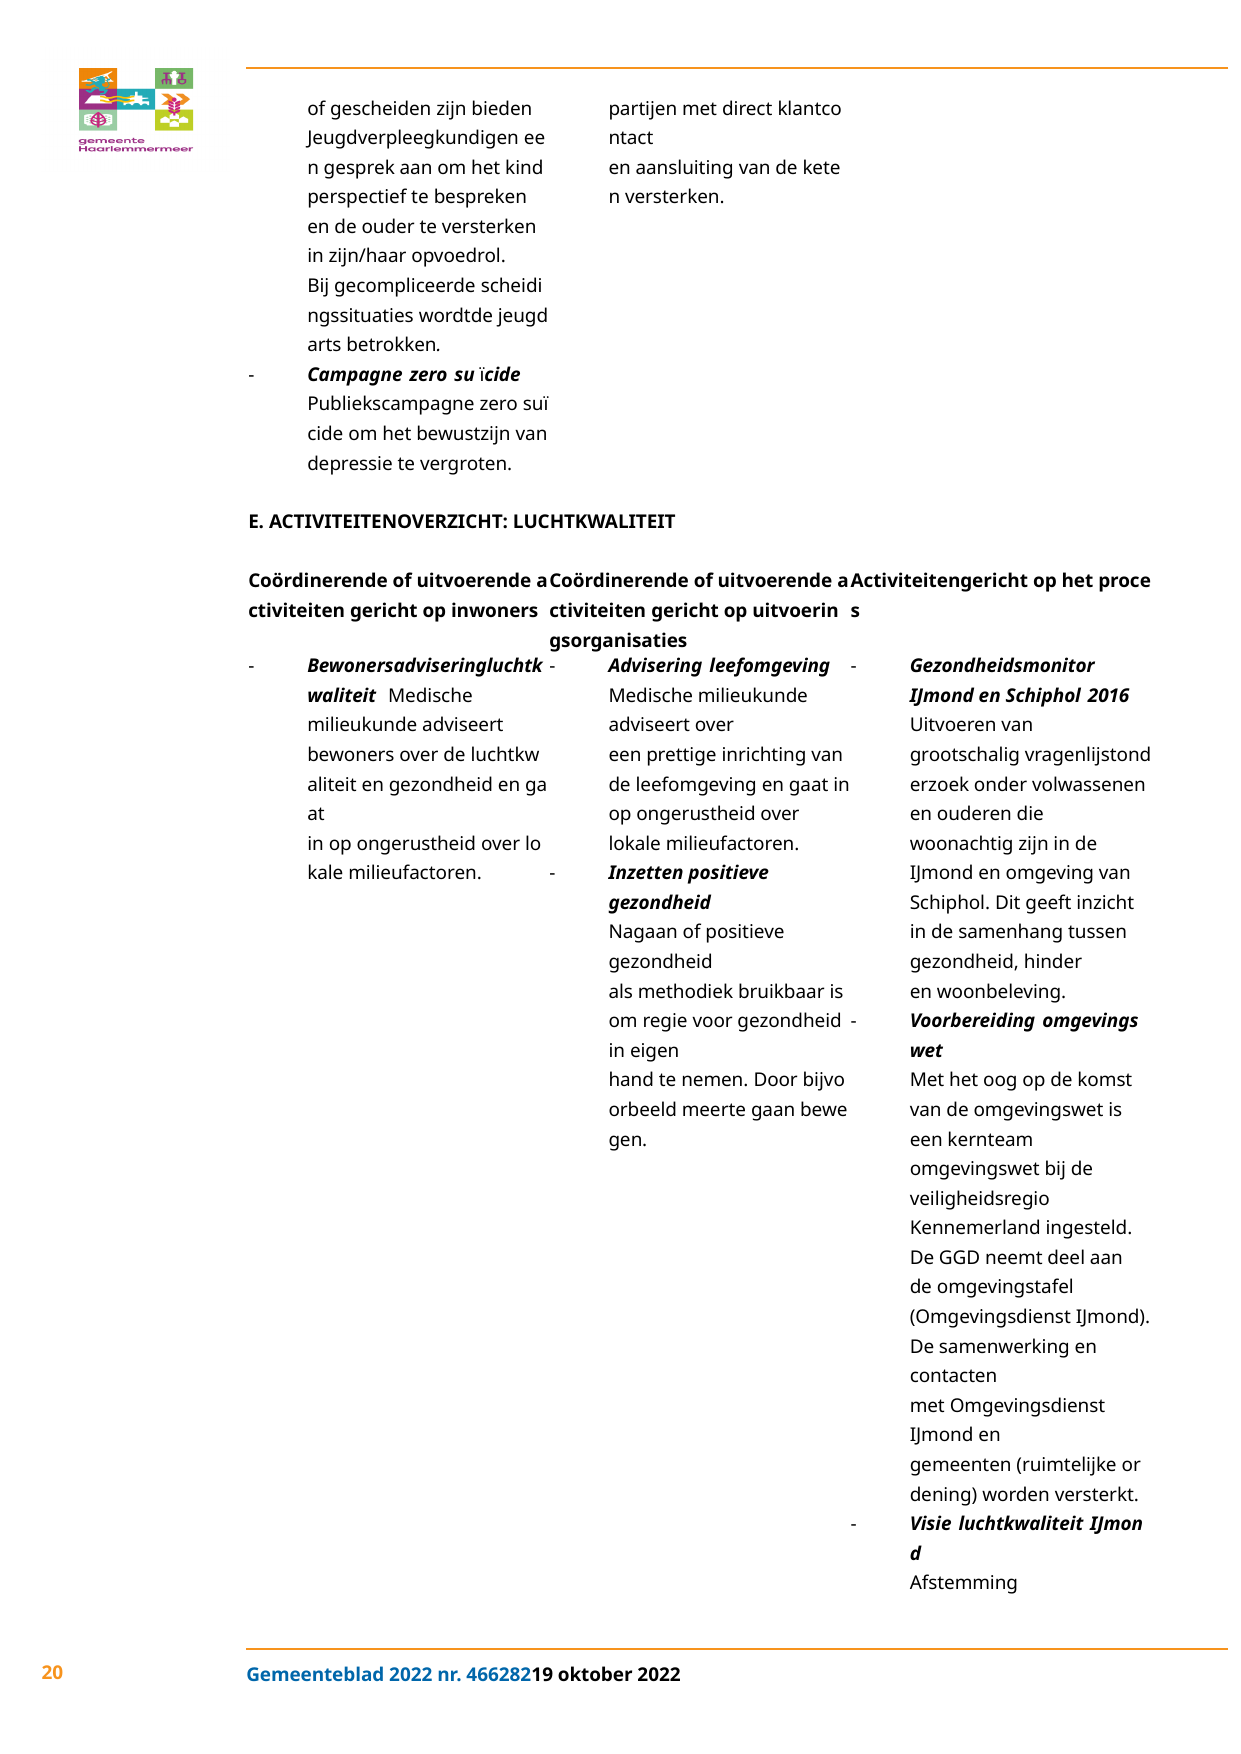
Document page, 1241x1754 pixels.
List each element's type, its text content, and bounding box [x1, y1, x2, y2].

table_cell of gescheiden zijn bieden Jeugdverpleegkundigen een gesprek aan om het kind perspectief te bespreken en de ouder te versterken in zijn/haar opvoedrol. Bij gecompliceerde scheidingssituaties wordtde jeugdarts betrokken. Campagne zero su ïcide Publiekscampagne zero suïcide om het bewustzijn van depressie te vergroten. [248, 95, 549, 476]
text E. ACTIVITEITENOVERZICHT: LUCHTKWALITEIT [248, 508, 1152, 534]
picture [41, 47, 231, 172]
table_header Coördinerende of uitvoerende activiteiten gericht op inwoners [248, 568, 549, 652]
table_header Coördinerende of uitvoerende activiteiten gericht op uitvoeringsorganisaties [549, 568, 850, 652]
table_cell Advisering leefomgeving Medische milieukunde adviseert over een prettige inrichting van de leefomgeving en gaat in op ongerustheid over lokale milieufactoren. Inzetten positieve gezondheid Nagaan of positieve gezondheid als methodiek bruikbaar is om regie voor gezondheid in eigen hand te nemen. Door bijvoorbeeld meerte gaan bewegen. [549, 653, 850, 1595]
table_header Activiteitengericht op het proces [850, 568, 1152, 652]
table_cell [850, 95, 1152, 476]
table_cell partijen met direct klantcontact en aansluiting van de keten versterken. [549, 95, 850, 476]
table_cell Gezondheidsmonitor IJmond en Schiphol 2016 Uitvoeren van grootschalig vragenlijstonderzoek onder volwassenen en ouderen die woonachtig zijn in de IJmond en omgeving van Schiphol. Dit geeft inzicht in de samenhang tussen gezondheid, hinder en woonbeleving. Voorbereiding omgevingswet Met het oog op de komst van de omgevingswet is een kernteam omgevingswet bij de veiligheidsregio Kennemerland ingesteld. De GGD neemt deel aan de omgevingstafel (Omgevingsdienst IJmond). De samenwerking en contacten met Omgevingsdienst IJmond en gemeenten (ruimtelijke ordening) worden versterkt. Visie luchtkwaliteit IJmond Afstemming [850, 653, 1152, 1595]
table_cell Bewonersadviseringluchtkwaliteit Medische milieukunde adviseert bewoners over de luchtkwaliteit en gezondheid en gaat in op ongerustheid over lokale milieufactoren. [248, 653, 549, 1595]
